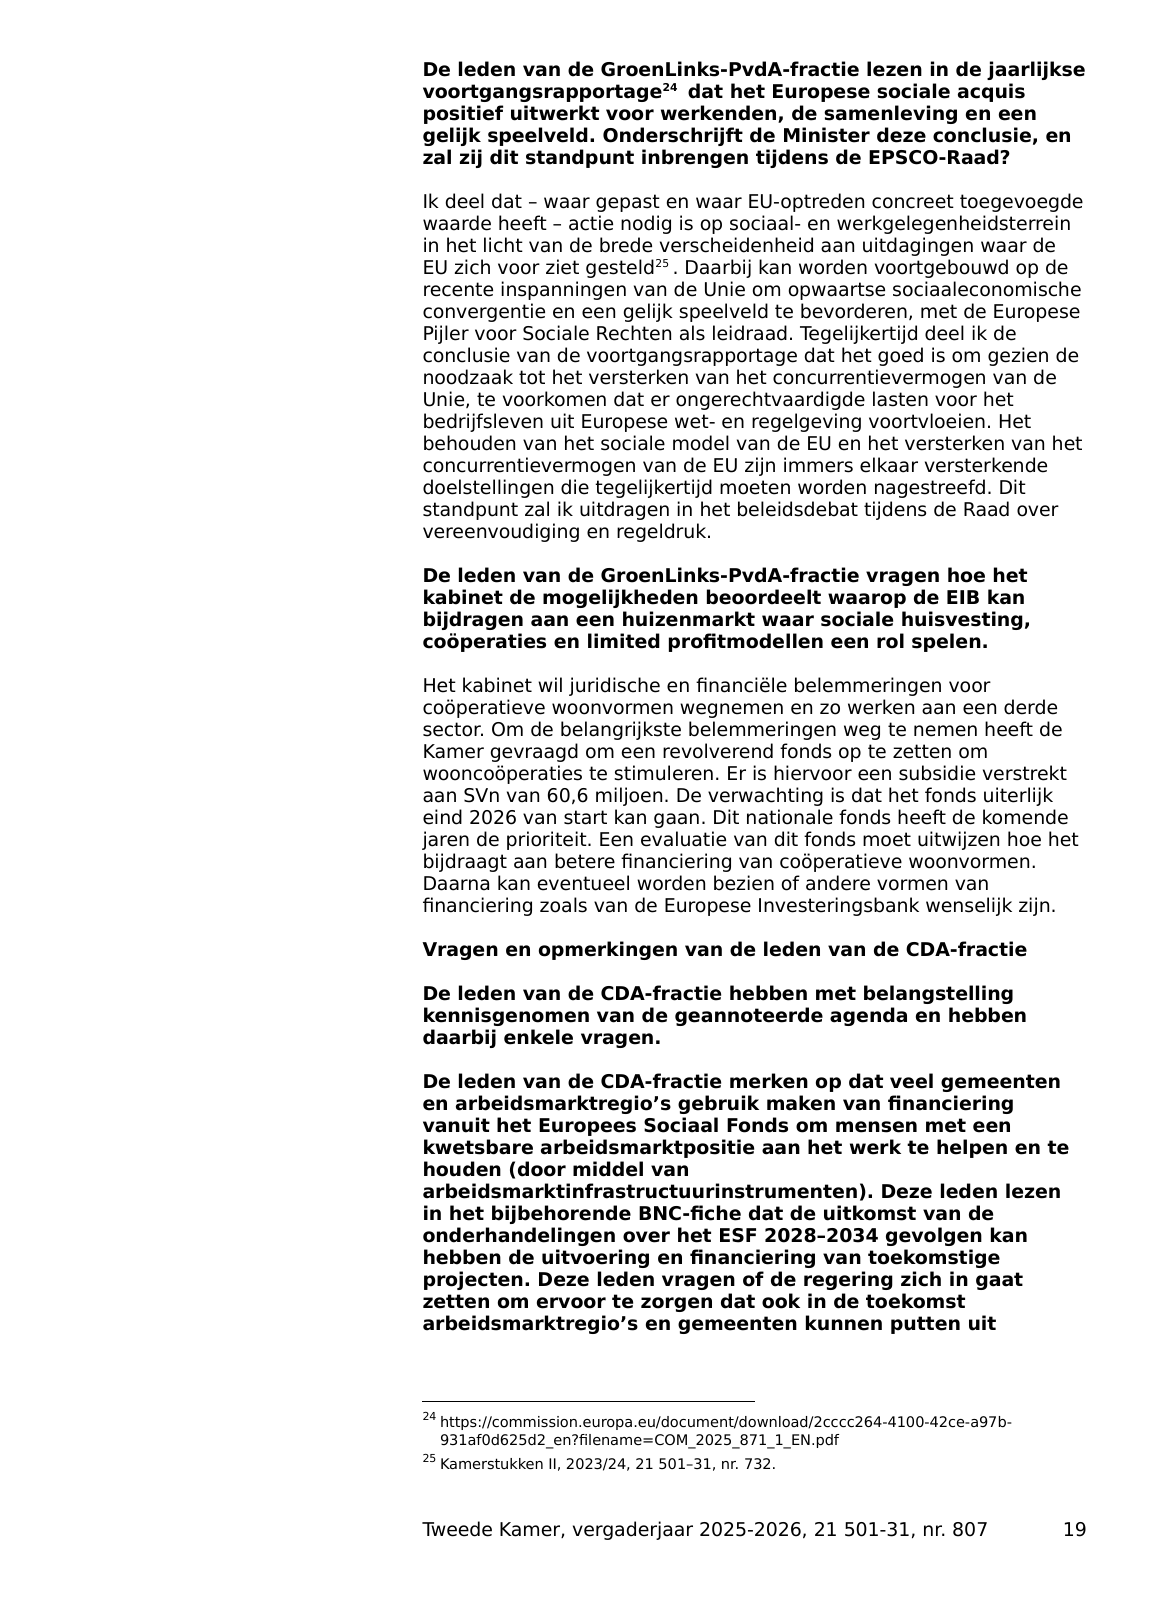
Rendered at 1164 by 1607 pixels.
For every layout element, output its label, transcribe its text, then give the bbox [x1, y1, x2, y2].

text Ik deel dat – waar gepast en waar EU-optreden concreet toegevoegde waarde heeft – actie nodig is op sociaal- en werkgelegenheidsterrein in het licht van de brede verscheidenheid aan uitdagingen waar de EU zich voor ziet gesteld. Daarbij kan worden voortgebouwd op de recente inspanningen van de Unie om opwaartse sociaaleconomische convergentie en een gelijk speelveld te bevorderen, met de Europese Pijler voor Sociale Rechten als leidraad. Tegelijkertijd deel ik de conclusie van de voortgangsrapportage dat het goed is om gezien de noodzaak tot het versterken van het concurrentievermogen van de Unie, te voorkomen dat er ongerechtvaardigde lasten voor het bedrijfsleven uit Europese wet- en regelgeving voortvloeien. Het behouden van het sociale model van de EU en het versterken van het concurrentievermogen van de EU zijn immers elkaar versterkende doelstellingen die tegelijkertijd moeten worden nagestreefd. Dit standpunt zal ik uitdragen in het beleidsdebat tijdens de Raad over vereenvoudiging en regeldruk. [422, 191, 1087, 543]
text Het kabinet wil juridische en financiële belemmeringen voor coöperatieve woonvormen wegnemen en zo werken aan een derde sector. Om de belangrijkste belemmeringen weg te nemen heeft de Kamer gevraagd om een revolverend fonds op te zetten om wooncoöperaties te stimuleren. Er is hiervoor een subsidie verstrekt aan SVn van 60,6 miljoen. De verwachting is dat het fonds uiterlijk eind 2026 van start kan gaan. Dit nationale fonds heeft de komende jaren de prioriteit. Een evaluatie van dit fonds moet uitwijzen hoe het bijdraagt aan betere financiering van coöperatieve woonvormen. Daarna kan eventueel worden bezien of andere vormen van financiering zoals van de Europese Investeringsbank wenselijk zijn. [422, 675, 1087, 917]
text De leden van de CDA-fractie hebben met belangstelling kennisgenomen van de geannoteerde agenda en hebben daarbij enkele vragen. [422, 983, 1087, 1049]
subtitle Vragen en opmerkingen van de leden van de CDA-fractie [422, 939, 1087, 961]
text https://commission.europa.eu/document/download/2cccc264-4100-42ce-a97b-931af0d625d2_en?filename=COM_2025_871_1_EN.pdf [422, 1410, 1087, 1449]
text Kamerstukken II, 2023/24, 21 501–31, nr. 732. [422, 1452, 1087, 1474]
text De leden van de GroenLinks-PvdA-fractie vragen hoe het kabinet de mogelijkheden beoordeelt waarop de EIB kan bijdragen aan een huizenmarkt waar sociale huisvesting, coöperaties en limited profitmodellen een rol spelen. [422, 565, 1087, 653]
text De leden van de GroenLinks-PvdA-fractie lezen in de jaarlijkse voortgangsrapportage dat het Europese sociale acquis positief uitwerkt voor werkenden, de samenleving en een gelijk speelveld. Onderschrijft de Minister deze conclusie, en zal zij dit standpunt inbrengen tijdens de EPSCO-Raad? [422, 59, 1087, 169]
text De leden van de CDA-fractie merken op dat veel gemeenten en arbeidsmarktregio’s gebruik maken van financiering vanuit het Europees Sociaal Fonds om mensen met een kwetsbare arbeidsmarktpositie aan het werk te helpen en te houden (door middel van arbeidsmarktinfrastructuurinstrumenten). Deze leden lezen in het bijbehorende BNC-fiche dat de uitkomst van de onderhandelingen over het ESF 2028–2034 gevolgen kan hebben de uitvoering en financiering van toekomstige projecten. Deze leden vragen of de regering zich in gaat zetten om ervoor te zorgen dat ook in de toekomst arbeidsmarktregio’s en gemeenten kunnen putten uit [422, 1071, 1087, 1335]
